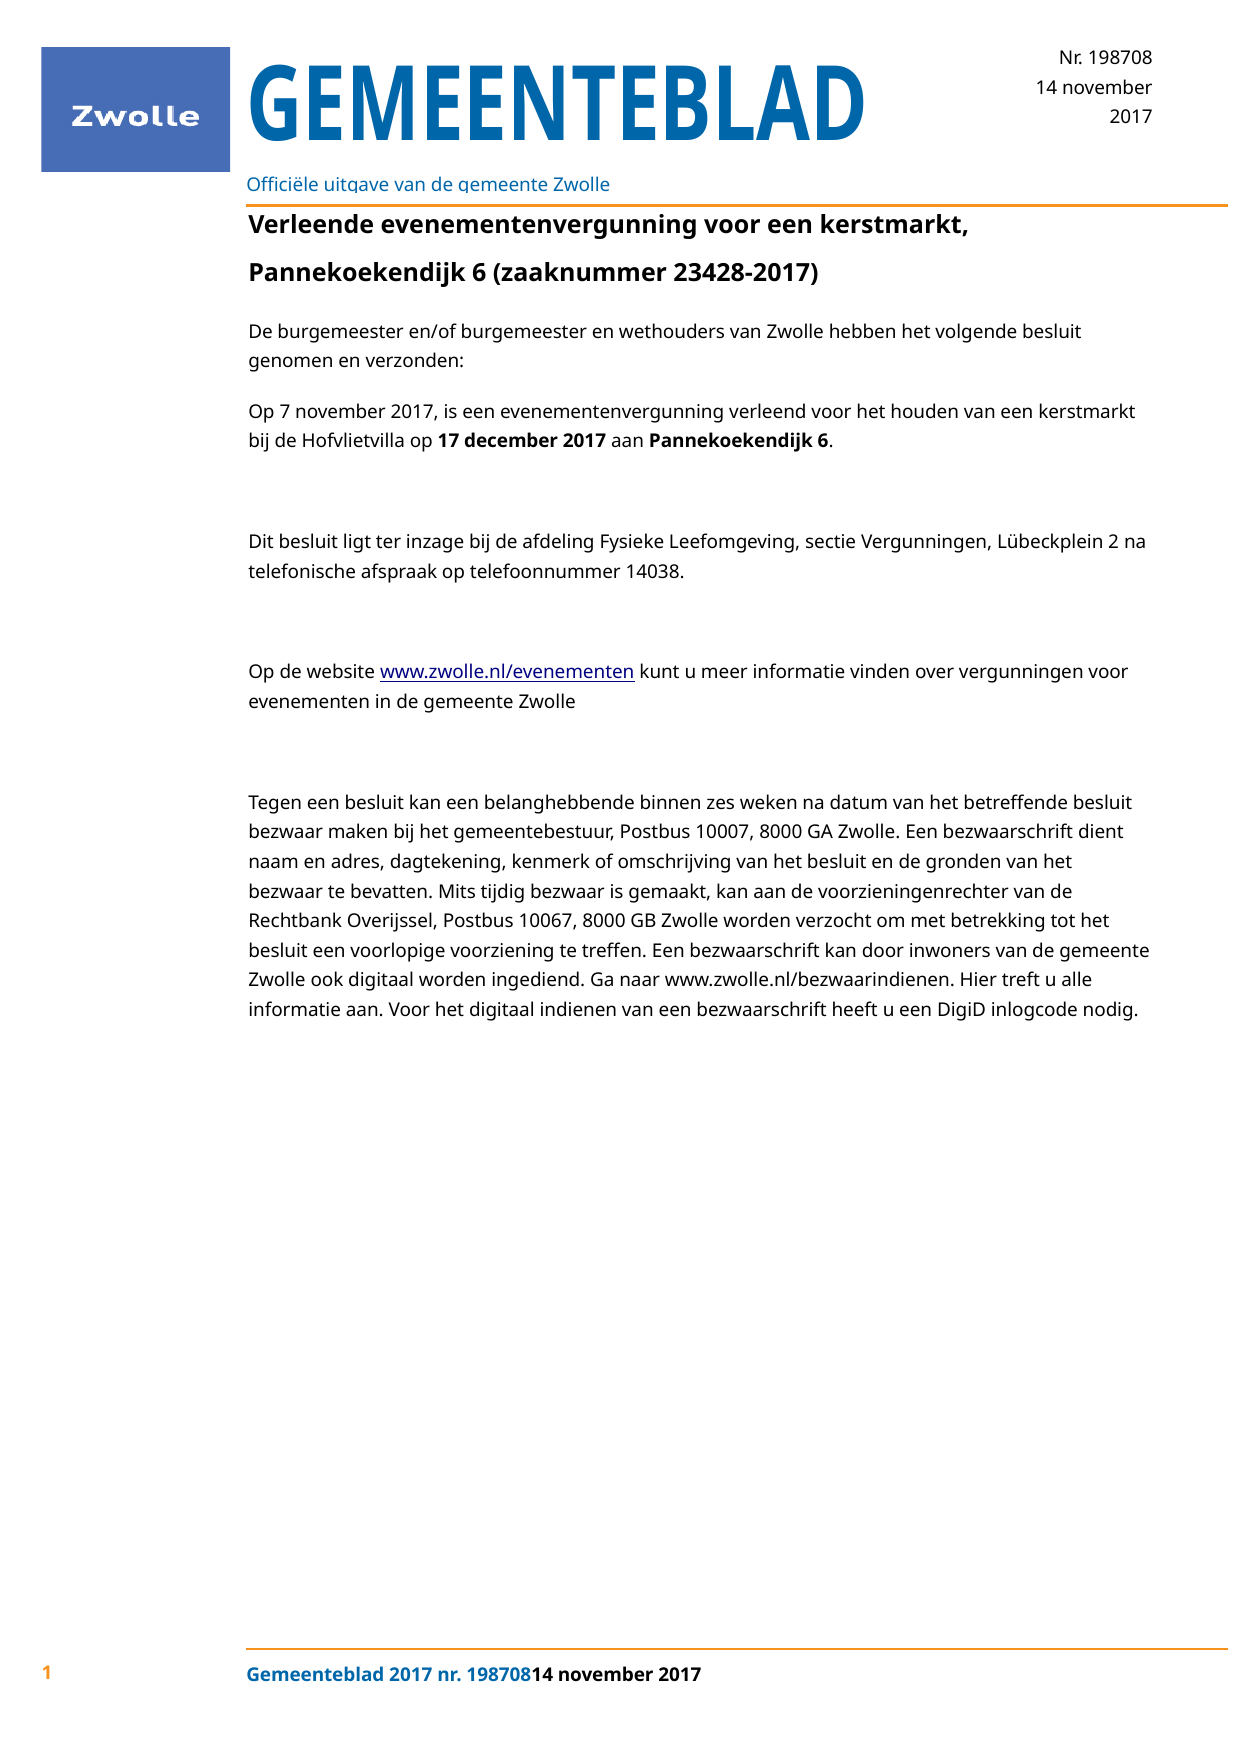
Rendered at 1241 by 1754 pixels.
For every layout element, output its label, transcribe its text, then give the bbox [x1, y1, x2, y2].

text Dit besluit ligt ter inzage bij de afdeling Fysieke Leefomgeving, sectie Vergunningen, Lübeckplein 2 na telefonische afspraak op telefoonnummer 14038. [248, 528, 1152, 584]
picture [41, 47, 231, 172]
text Op 7 november 2017, is een evenementenvergunning verleend voor het houden van een kerstmarkt bij de Hofvlietvilla op 17 december 2017 aan Pannekoekendijk 6. [248, 398, 1152, 453]
text Op de website www.zwolle.nl/evenementen kunt u meer informatie vinden over vergunningen voor evenementen in de gemeente Zwolle [248, 659, 1152, 714]
text Tegen een besluit kan een belanghebbende binnen zes weken na datum van het betreffende besluit bezwaar maken bij het gemeentebestuur, Postbus 10007, 8000 GA Zwolle. Een bezwaarschrift dient naam en adres, dagtekening, kenmerk of omschrijving van het besluit en de gronden van het bezwaar te bevatten. Mits tijdig bezwaar is gemaakt, kan aan de voorzieningenrechter van de Rechtbank Overijssel, Postbus 10067, 8000 GB Zwolle worden verzocht om met betrekking tot het besluit een voorlopige voorziening te treffen. Een bezwaarschrift kan door inwoners van de gemeente Zwolle ook digitaal worden ingediend. Ga naar www.zwolle.nl/bezwaarindienen. Hier treft u alle informatie aan. Voor het digitaal indienen van een bezwaarschrift heeft u een DigiD inlogcode nodig. [248, 789, 1152, 1022]
text Verleende evenementenvergunning voor een kerstmarkt, Pannekoekendijk 6 (zaaknummer 23428-2017) [248, 207, 1152, 288]
text De burgemeester en/of burgemeester en wethouders van Zwolle hebben het volgende besluit genomen en verzonden: [248, 318, 1152, 373]
